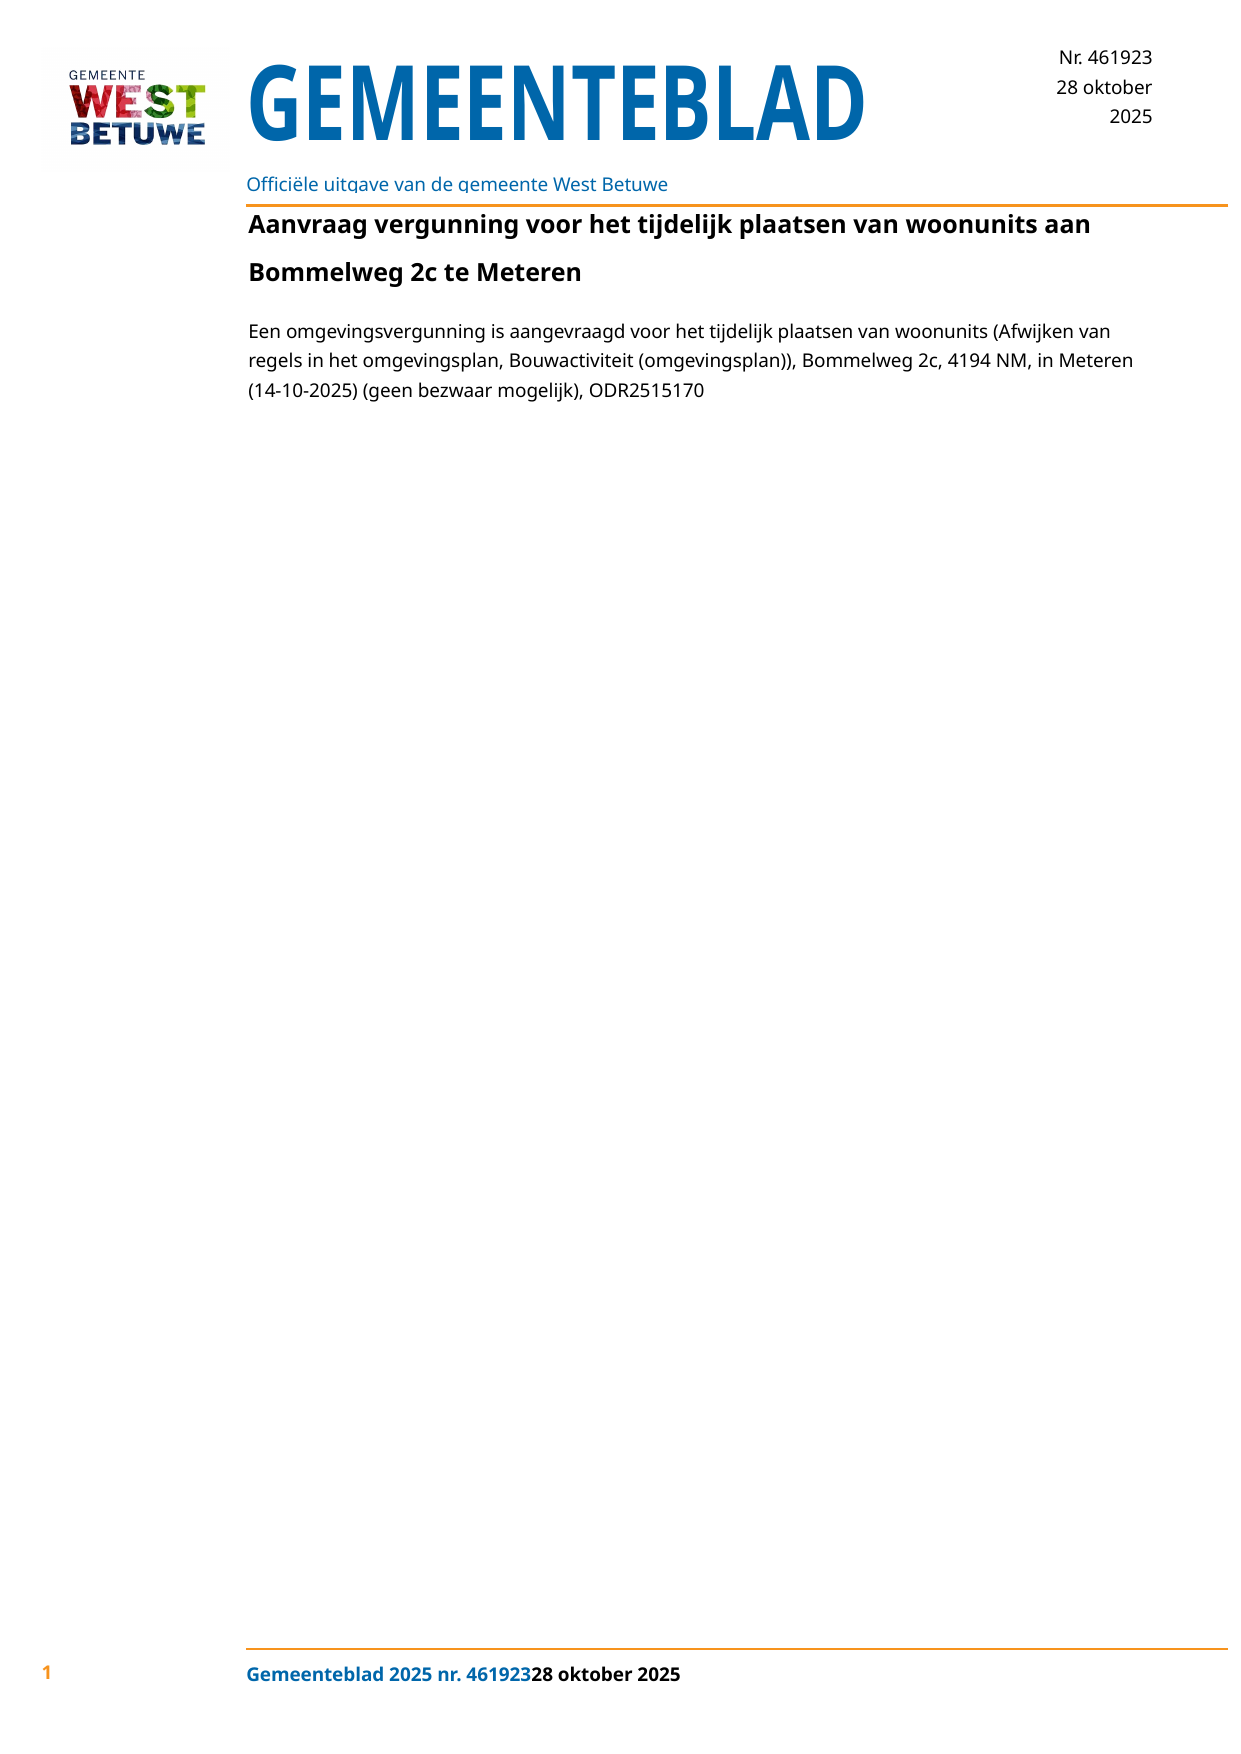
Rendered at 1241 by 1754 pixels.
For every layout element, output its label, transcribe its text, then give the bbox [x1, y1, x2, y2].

text Een omgevingsvergunning is aangevraagd voor het tijdelijk plaatsen van woonunits (Afwijken van regels in het omgevingsplan, Bouwactiviteit (omgevingsplan)), Bommelweg 2c, 4194 NM, in Meteren (14-10-2025) (geen bezwaar mogelijk), ODR2515170 [248, 318, 1152, 403]
text Aanvraag vergunning voor het tijdelijk plaatsen van woonunits aan Bommelweg 2c te Meteren [248, 207, 1152, 288]
picture [41, 47, 231, 172]
